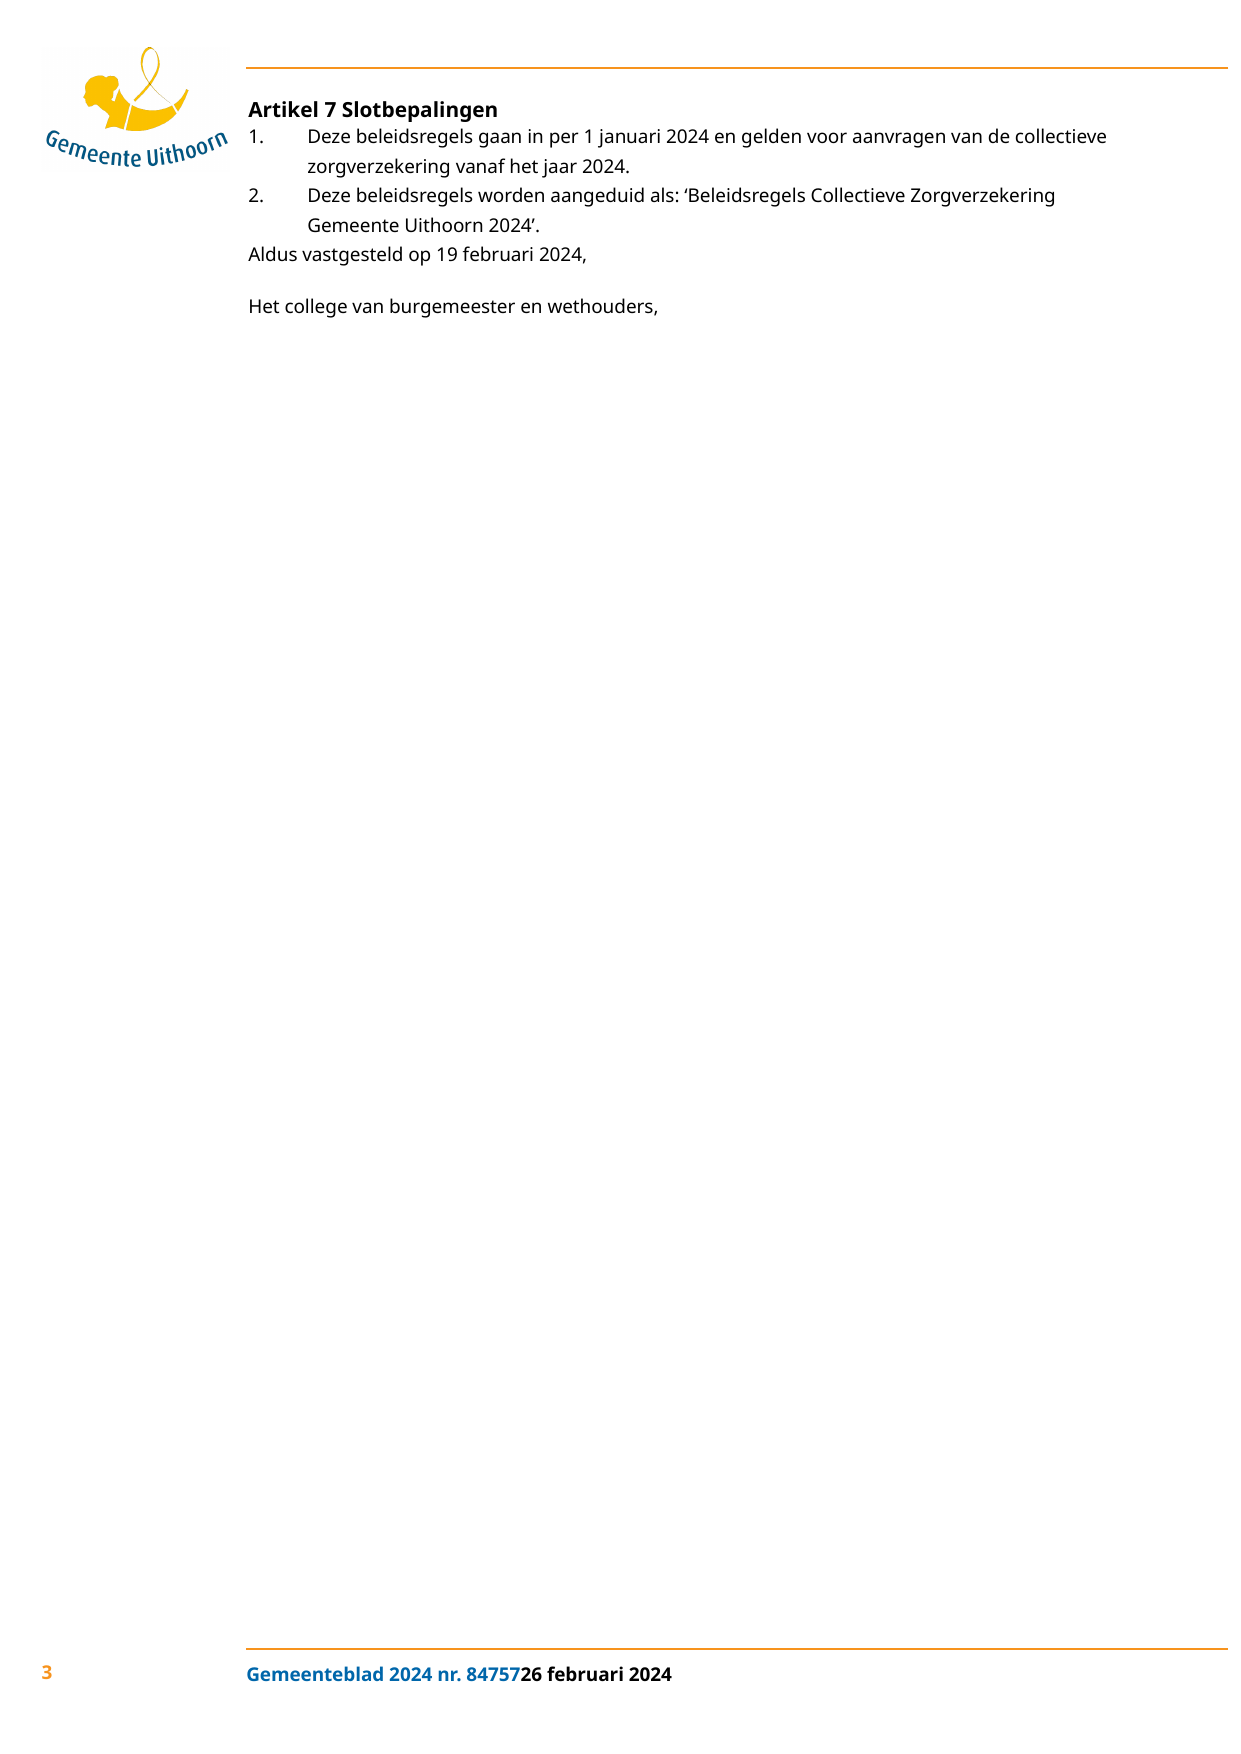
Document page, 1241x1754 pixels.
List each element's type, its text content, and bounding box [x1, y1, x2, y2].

picture [41, 47, 231, 172]
text Artikel 7 Slotbepalingen [248, 95, 1152, 123]
list Deze beleidsregels worden aangeduid als: ‘Beleidsregels Collectieve Zorgverzekering Gemeente Uithoorn 2024’. [248, 182, 1152, 238]
text Het college van burgemeester en wethouders, [248, 293, 1152, 319]
text Aldus vastgesteld op 19 februari 2024, [248, 242, 1152, 267]
list Deze beleidsregels gaan in per 1 januari 2024 en gelden voor aanvragen van de collectieve zorgverzekering vanaf het jaar 2024. [248, 123, 1152, 178]
